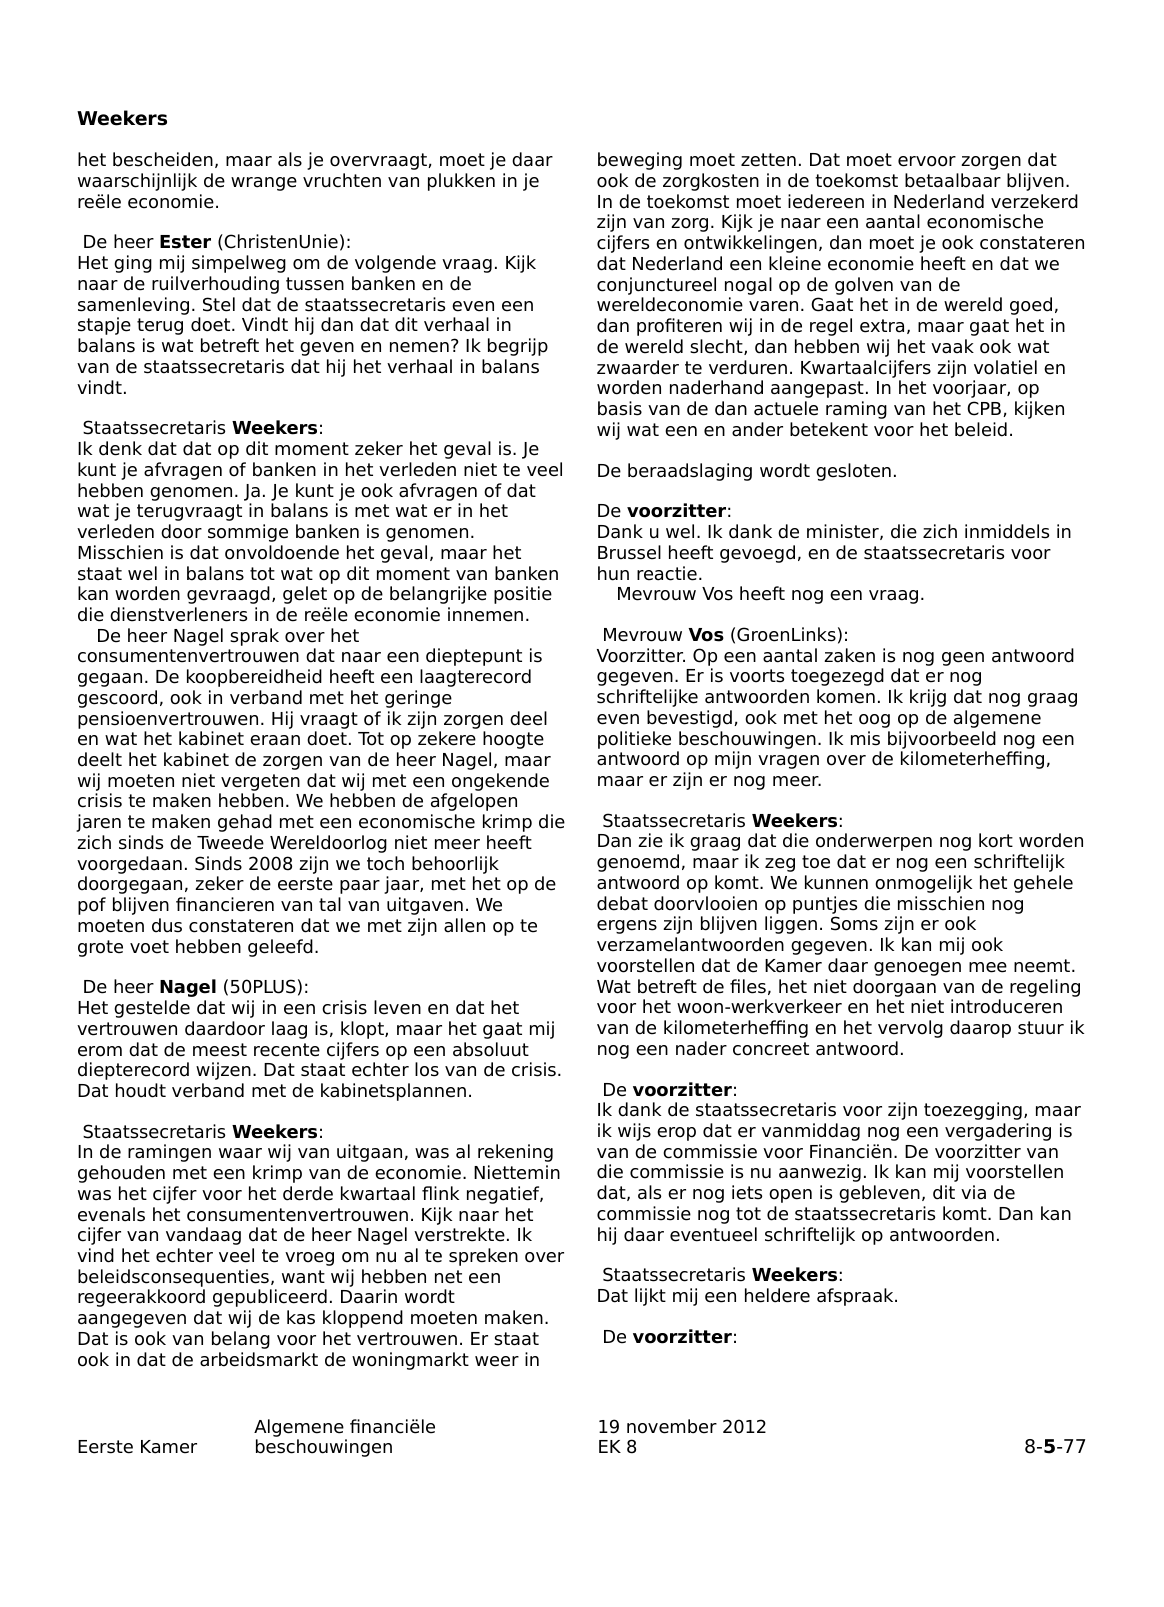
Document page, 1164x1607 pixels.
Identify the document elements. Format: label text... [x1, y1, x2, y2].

text Dank u wel. Ik dank de minister, die zich inmiddels in Brussel heeft gevoegd, en de staatssecretaris voor hun reactie. [596, 522, 1087, 584]
text De voorzitter: [596, 1079, 1087, 1100]
text De beraadslaging wordt gesloten. [596, 460, 1087, 481]
text De heer Nagel sprak over het consumentenvertrouwen dat naar een dieptepunt is gegaan. De koopbereidheid heeft een laagterecord gescoord, ook in verband met het geringe pensioenvertrouwen. Hij vraagt of ik zijn zorgen deel en wat het kabinet eraan doet. Tot op zekere hoogte deelt het kabinet de zorgen van de heer Nagel, maar wij moeten niet vergeten dat wij met een ongekende crisis te maken hebben. We hebben de afgelopen jaren te maken gehad met een economische krimp die zich sinds de Tweede Wereldoorlog niet meer heeft voorgedaan. Sinds 2008 zijn we toch behoorlijk doorgegaan, zeker de eerste paar jaar, met het op de pof blijven financieren van tal van uitgaven. We moeten dus constateren dat we met zijn allen op te grote voet hebben geleefd. [77, 626, 567, 957]
text In de ramingen waar wij van uitgaan, was al rekening gehouden met een krimp van de economie. Niettemin was het cijfer voor het derde kwartaal flink negatief, evenals het consumentenvertrouwen. Kijk naar het cijfer van vandaag dat de heer Nagel verstrekte. Ik vind het echter veel te vroeg om nu al te spreken over beleidsconsequenties, want wij hebben net een regeerakkoord gepubliceerd. Daarin wordt aangegeven dat wij de kas kloppend moeten maken. Dat is ook van belang voor het vertrouwen. Er staat ook in dat de arbeidsmarkt de woningmarkt weer in [77, 1142, 567, 1370]
text Staatssecretaris Weekers: [596, 1265, 1087, 1286]
text Ik dank de staatssecretaris voor zijn toezegging, maar ik wijs erop dat er vanmiddag nog een vergadering is van de commissie voor Financiën. De voorzitter van die commissie is nu aanwezig. Ik kan mij voorstellen dat, als er nog iets open is gebleven, dit via de commissie nog tot de staatssecretaris komt. Dan kan hij daar eventueel schriftelijk op antwoorden. [596, 1100, 1087, 1245]
text Mevrouw Vos heeft nog een vraag. [596, 584, 1087, 605]
text Staatssecretaris Weekers: [77, 418, 567, 439]
text Staatssecretaris Weekers: [596, 811, 1087, 831]
text De heer Ester (ChristenUnie): [77, 232, 567, 253]
text Dan zie ik graag dat die onderwerpen nog kort worden genoemd, maar ik zeg toe dat er nog een schriftelijk antwoord op komt. We kunnen onmogelijk het gehele debat doorvlooien op puntjes die misschien nog ergens zijn blijven liggen. Soms zijn er ook verzamelantwoorden gegeven. Ik kan mij ook voorstellen dat de Kamer daar genoegen mee neemt. Wat betreft de files, het niet doorgaan van de regeling voor het woon-werkverkeer en het niet introduceren van de kilometerheffing en het vervolg daarop stuur ik nog een nader concreet antwoord. [596, 831, 1087, 1059]
text De voorzitter: [596, 1327, 1087, 1347]
text Ik denk dat dat op dit moment zeker het geval is. Je kunt je afvragen of banken in het verleden niet te veel hebben genomen. Ja. Je kunt je ook afvragen of dat wat je terugvraagt in balans is met wat er in het verleden door sommige banken is genomen. Misschien is dat onvoldoende het geval, maar het staat wel in balans tot wat op dit moment van banken kan worden gevraagd, gelet op de belangrijke positie die dienstverleners in de reële economie innemen. [77, 439, 567, 626]
text De heer Nagel (50PLUS): [77, 977, 567, 998]
text Dat lijkt mij een heldere afspraak. [596, 1286, 1087, 1307]
text Het ging mij simpelweg om de volgende vraag. Kijk naar de ruilverhouding tussen banken en de samenleving. Stel dat de staatssecretaris even een stapje terug doet. Vindt hij dan dat dit verhaal in balans is wat betreft het geven en nemen? Ik begrijp van de staatssecretaris dat hij het verhaal in balans vindt. [77, 253, 567, 398]
text De voorzitter: [596, 501, 1087, 522]
text Mevrouw Vos (GroenLinks): [596, 625, 1087, 646]
text het bescheiden, maar als je overvraagt, moet je daar waarschijnlijk de wrange vruchten van plukken in je reële economie. [77, 150, 567, 212]
text Het gestelde dat wij in een crisis leven en dat het vertrouwen daardoor laag is, klopt, maar het gaat mij erom dat de meest recente cijfers op een absoluut diepterecord wijzen. Dat staat echter los van de crisis. Dat houdt verband met de kabinetsplannen. [77, 998, 567, 1102]
text Staatssecretaris Weekers: [77, 1122, 567, 1142]
text Voorzitter. Op een aantal zaken is nog geen antwoord gegeven. Er is voorts toegezegd dat er nog schriftelijke antwoorden komen. Ik krijg dat nog graag even bevestigd, ook met het oog op de algemene politieke beschouwingen. Ik mis bijvoorbeeld nog een antwoord op mijn vragen over de kilometerheffing, maar er zijn er nog meer. [596, 646, 1087, 791]
text beweging moet zetten. Dat moet ervoor zorgen dat ook de zorgkosten in de toekomst betaalbaar blijven. In de toekomst moet iedereen in Nederland verzekerd zijn van zorg. Kijk je naar een aantal economische cijfers en ontwikkelingen, dan moet je ook constateren dat Nederland een kleine economie heeft en dat we conjunctureel nogal op de golven van de wereldeconomie varen. Gaat het in de wereld goed, dan profiteren wij in de regel extra, maar gaat het in de wereld slecht, dan hebben wij het vaak ook wat zwaarder te verduren. Kwartaalcijfers zijn volatiel en worden naderhand aangepast. In het voorjaar, op basis van de dan actuele raming van het CPB, kijken wij wat een en ander betekent voor het beleid. [596, 150, 1087, 440]
